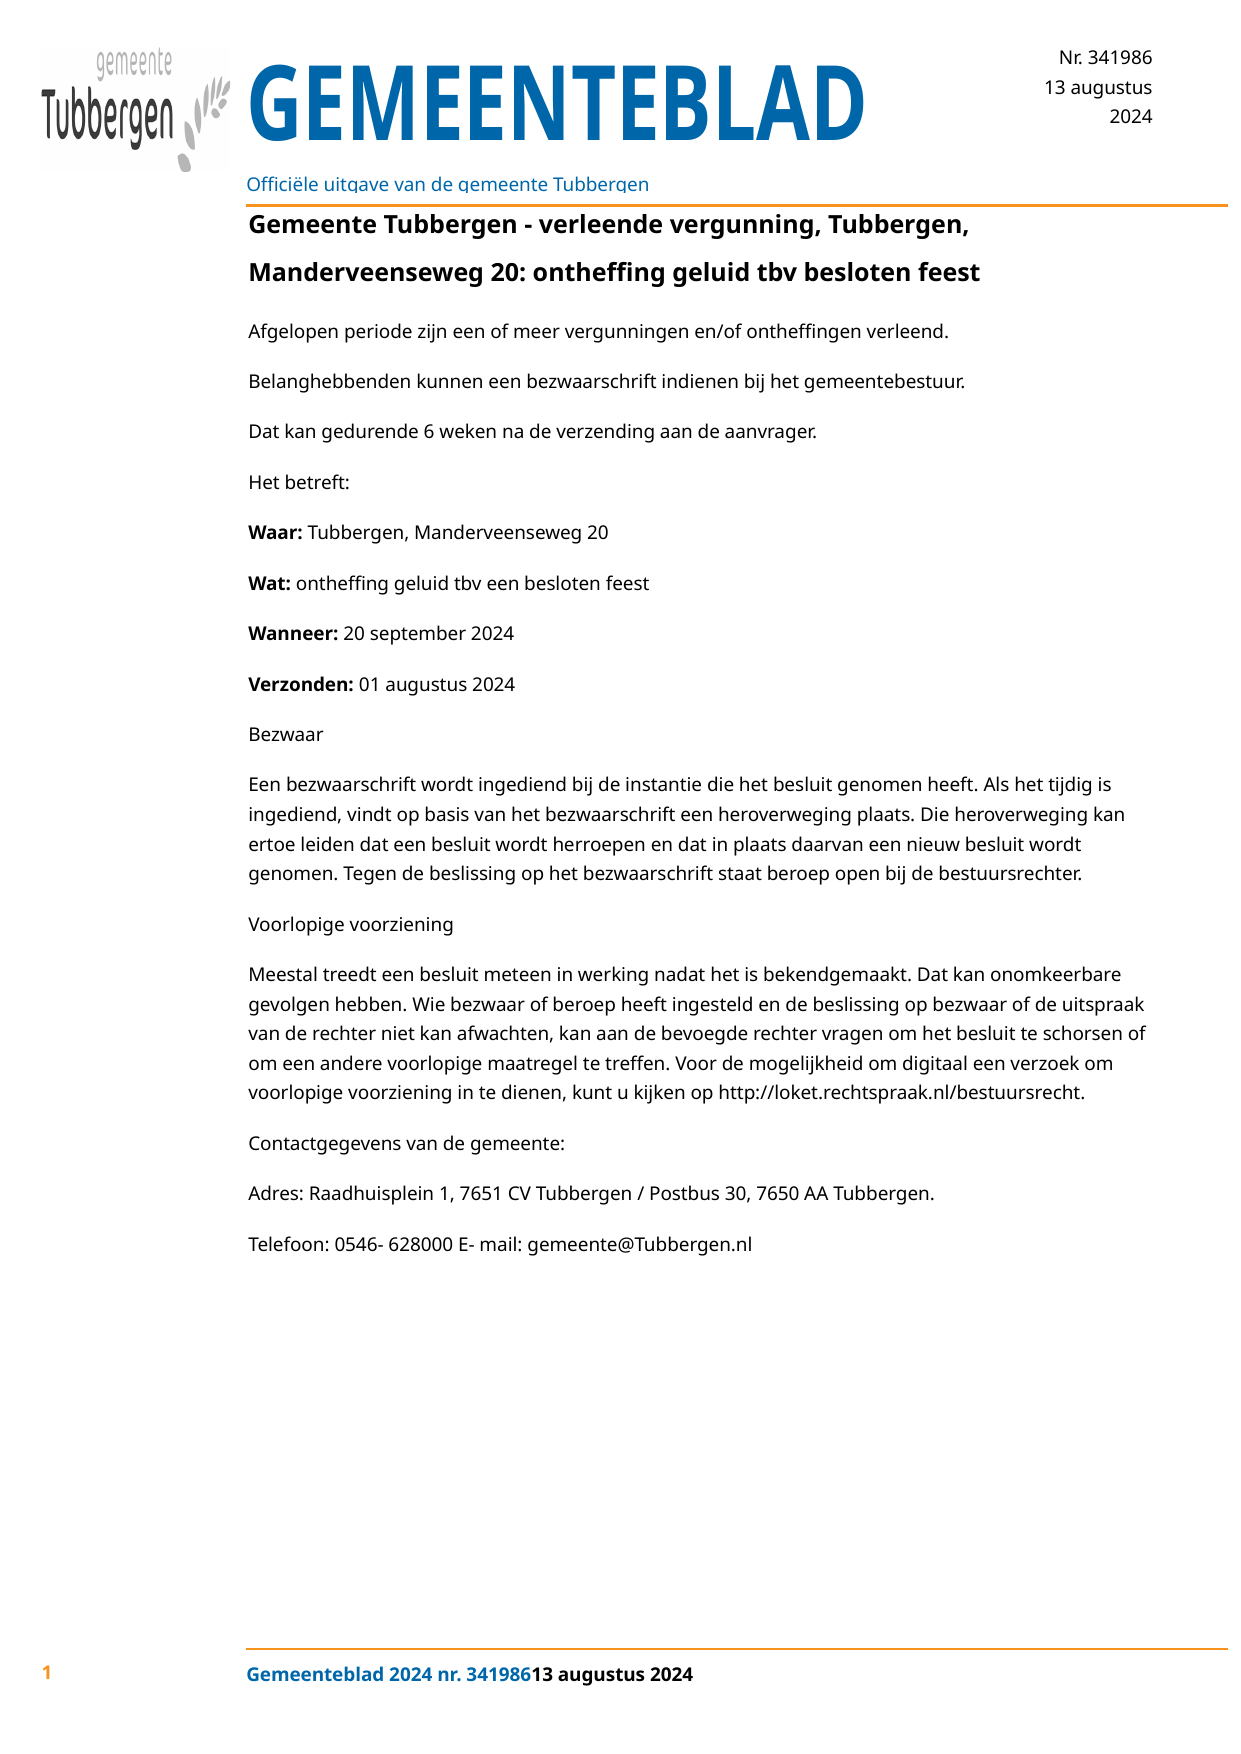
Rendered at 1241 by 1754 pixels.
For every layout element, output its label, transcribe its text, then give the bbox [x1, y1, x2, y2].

text Voorlopige voorziening [248, 911, 1152, 937]
text Adres: Raadhuisplein 1, 7651 CV Tubbergen / Postbus 30, 7650 AA Tubbergen. [248, 1180, 1152, 1206]
text Wanneer: 20 september 2024 [248, 620, 1152, 646]
text Een bezwaarschrift wordt ingediend bij de instantie die het besluit genomen heeft. Als het tijdig is ingediend, vindt op basis van het bezwaarschrift een heroverweging plaats. Die heroverweging kan ertoe leiden dat een besluit wordt herroepen en dat in plaats daarvan een nieuw besluit wordt genomen. Tegen de beslissing op het bezwaarschrift staat beroep open bij de bestuursrechter. [248, 772, 1152, 886]
text Gemeente Tubbergen - verleende vergunning, Tubbergen, Manderveenseweg 20: ontheffing geluid tbv besloten feest [248, 207, 1152, 288]
text Het betreft: [248, 469, 1152, 495]
text Dat kan gedurende 6 weken na de verzending aan de aanvrager. [248, 419, 1152, 444]
text Meestal treedt een besluit meteen in werking nadat het is bekendgemaakt. Dat kan onomkeerbare gevolgen hebben. Wie bezwaar of beroep heeft ingesteld en de beslissing op bezwaar of de uitspraak van de rechter niet kan afwachten, kan aan de bevoegde rechter vragen om het besluit te schorsen of om een andere voorlopige maatregel te treffen. Voor de mogelijkheid om digitaal een verzoek om voorlopige voorziening in te dienen, kunt u kijken op http://loket.rechtspraak.nl/bestuursrecht. [248, 961, 1152, 1105]
text Waar: Tubbergen, Manderveenseweg 20 [248, 519, 1152, 545]
text Belanghebbenden kunnen een bezwaarschrift indienen bij het gemeentebestuur. [248, 368, 1152, 394]
text Telefoon: 0546- 628000 E- mail: gemeente@Tubbergen.nl [248, 1231, 1152, 1257]
text Bezwaar [248, 721, 1152, 747]
text Wat: ontheffing geluid tbv een besloten feest [248, 570, 1152, 596]
text Afgelopen periode zijn een of meer vergunningen en/of ontheffingen verleend. [248, 318, 1152, 344]
text Verzonden: 01 augustus 2024 [248, 671, 1152, 697]
text Contactgegevens van de gemeente: [248, 1130, 1152, 1156]
picture [41, 47, 231, 172]
